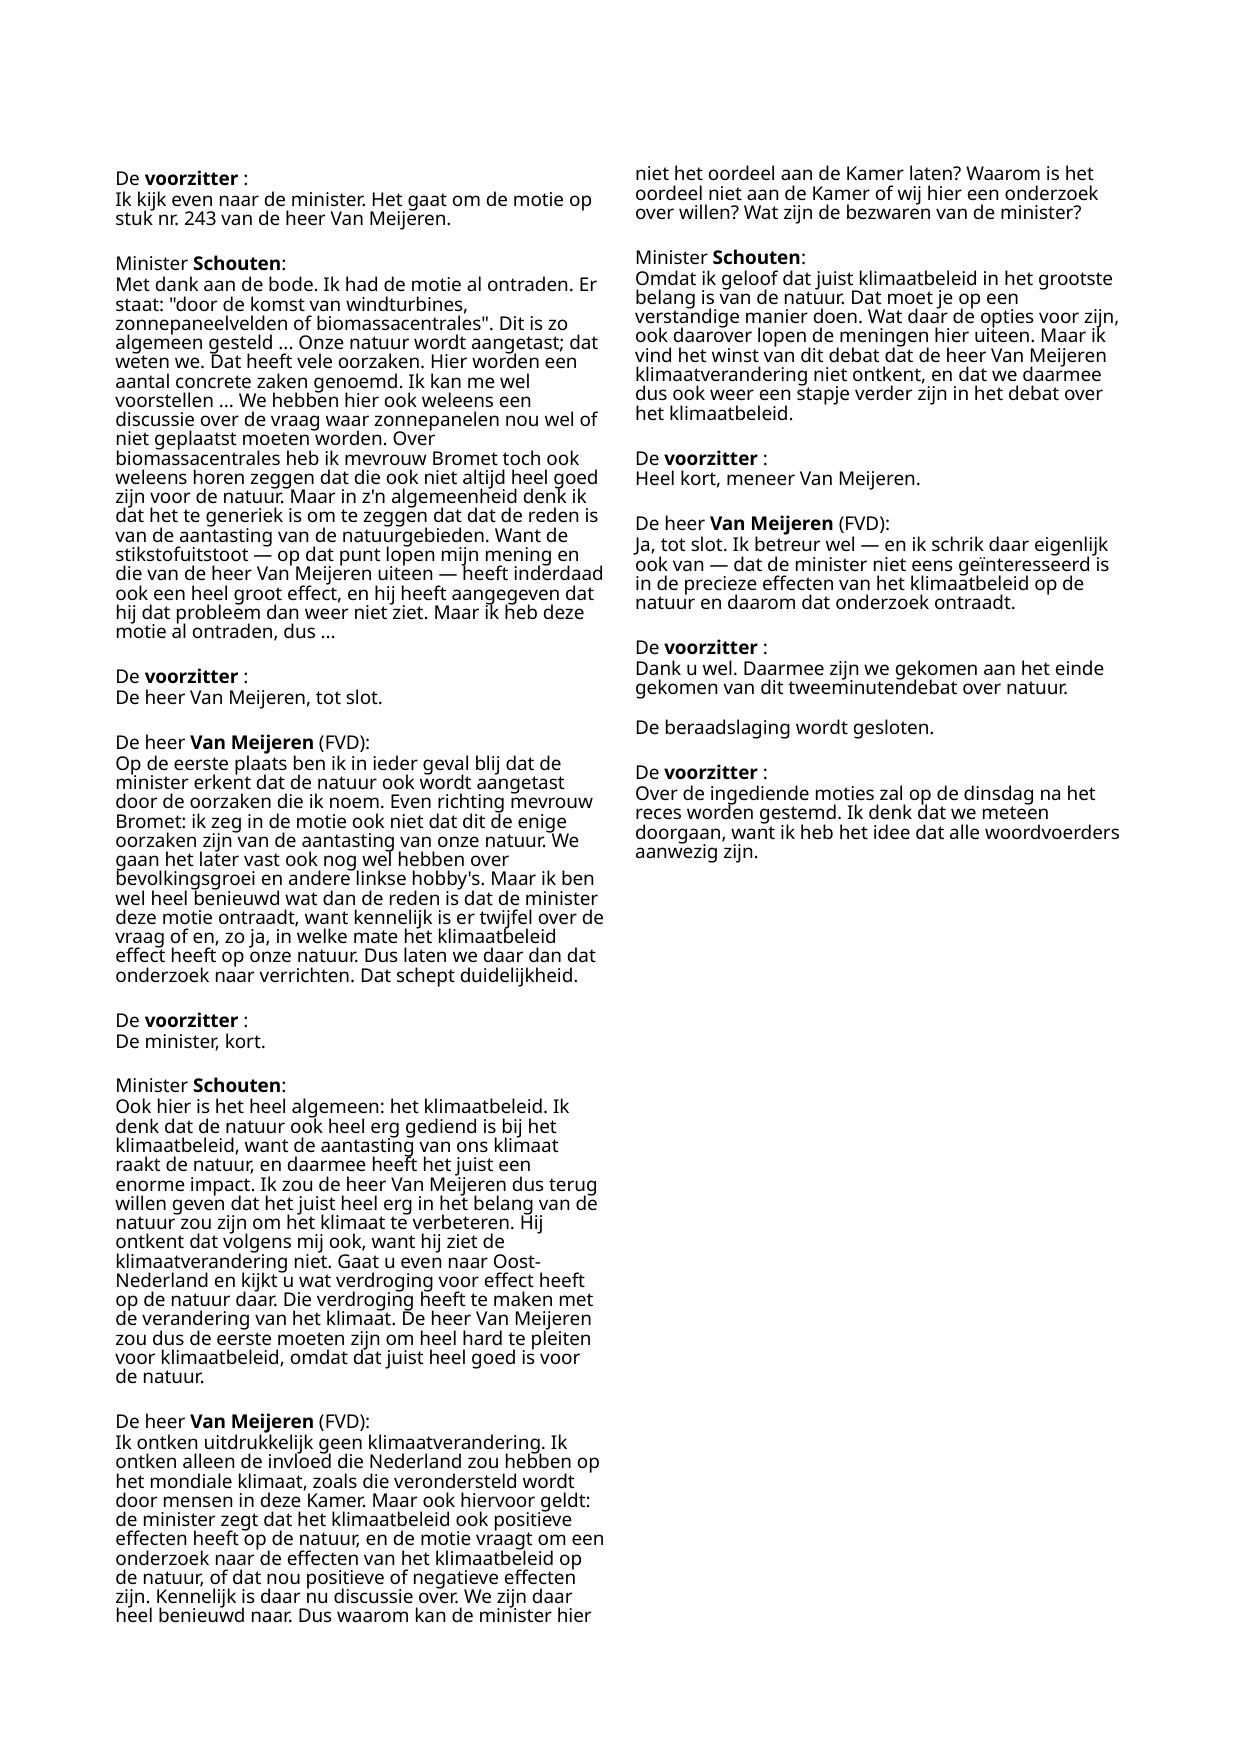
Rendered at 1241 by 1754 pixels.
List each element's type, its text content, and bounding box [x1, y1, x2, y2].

text Omdat ik geloof dat juist klimaatbeleid in het grootste belang is van de natuur. Dat moet je op een verstandige manier doen. Wat daar de opties voor zijn, ook daarover lopen de meningen hier uiteen. Maar ik vind het winst van dit debat dat de heer Van Meijeren klimaatverandering niet ontkent, en dat we daarmee dus ook weer een stapje verder zijn in het debat over het klimaatbeleid. [635, 270, 1125, 424]
text De voorzitter : [635, 759, 1125, 785]
text Heel kort, meneer Van Meijeren. [635, 470, 1125, 490]
text De voorzitter : [115, 165, 605, 191]
text Ik ontken uitdrukkelijk geen klimaatverandering. Ik ontken alleen de invloed die Nederland zou hebben op het mondiale klimaat, zoals die verondersteld wordt door mensen in deze Kamer. Maar ook hiervoor geldt: de minister zegt dat het klimaatbeleid ook positieve effecten heeft op de natuur, en de motie vraagt om een onderzoek naar de effecten van het klimaatbeleid op de natuur, of dat nou positieve of negatieve effecten zijn. Kennelijk is daar nu discussie over. We zijn daar heel benieuwd naar. Dus waarom kan de minister hier [115, 1434, 605, 1627]
text De minister, kort. [115, 1033, 605, 1052]
text Minister Schouten: [115, 1073, 605, 1098]
text De heer Van Meijeren (FVD): [635, 511, 1125, 536]
text De heer Van Meijeren (FVD): [115, 1408, 605, 1434]
text De voorzitter : [115, 1007, 605, 1033]
text Ik kijk even naar de minister. Het gaat om de motie op stuk nr. 243 van de heer Van Meijeren. [115, 191, 605, 230]
text Op de eerste plaats ben ik in ieder geval blij dat de minister erkent dat de natuur ook wordt aangetast door de oorzaken die ik noem. Even richting mevrouw Bromet: ik zeg in de motie ook niet dat dit de enige oorzaken zijn van de aantasting van onze natuur. We gaan het later vast ook nog wel hebben over bevolkingsgroei en andere linkse hobby's. Maar ik ben wel heel benieuwd wat dan de reden is dat de minister deze motie ontraadt, want kennelijk is er twijfel over de vraag of en, zo ja, in welke mate het klimaatbeleid effect heeft op onze natuur. Dus laten we daar dan dat onderzoek naar verrichten. Dat schept duidelijkheid. [115, 755, 605, 986]
text De heer Van Meijeren (FVD): [115, 729, 605, 755]
text Ja, tot slot. Ik betreur wel — en ik schrik daar eigenlijk ook van — dat de minister niet eens geïnteresseerd is in de precieze effecten van het klimaatbeleid op de natuur en daarom dat onderzoek ontraadt. [635, 536, 1125, 613]
text Over de ingediende moties zal op de dinsdag na het reces worden gestemd. Ik denk dat we meteen doorgaan, want ik heb het idee dat alle woordvoerders aanwezig zijn. [635, 785, 1125, 862]
text De beraadslaging wordt gesloten. [635, 719, 1125, 738]
text niet het oordeel aan de Kamer laten? Waarom is het oordeel niet aan de Kamer of wij hier een onderzoek over willen? Wat zijn de bezwaren van de minister? [635, 165, 1125, 223]
text De voorzitter : [635, 445, 1125, 470]
text Minister Schouten: [635, 244, 1125, 270]
text De heer Van Meijeren, tot slot. [115, 689, 605, 708]
text Met dank aan de bode. Ik had de motie al ontraden. Er staat: "door de komst van windturbines, zonnepaneelvelden of biomassacentrales". Dit is zo algemeen gesteld ... Onze natuur wordt aangetast; dat weten we. Dat heeft vele oorzaken. Hier worden een aantal concrete zaken genoemd. Ik kan me wel voorstellen ... We hebben hier ook weleens een discussie over de vraag waar zonnepanelen nou wel of niet geplaatst moeten worden. Over biomassacentrales heb ik mevrouw Bromet toch ook weleens horen zeggen dat die ook niet altijd heel goed zijn voor de natuur. Maar in z'n algemeenheid denk ik dat het te generiek is om te zeggen dat dat de reden is van de aantasting van de natuurgebieden. Want de stikstofuitstoot — op dat punt lopen mijn mening en die van de heer Van Meijeren uiteen — heeft inderdaad ook een heel groot effect, en hij heeft aangegeven dat hij dat probleem dan weer niet ziet. Maar ik heb deze motie al ontraden, dus ... [115, 276, 605, 642]
text Minister Schouten: [115, 251, 605, 276]
text De voorzitter : [115, 663, 605, 689]
text Ook hier is het heel algemeen: het klimaatbeleid. Ik denk dat de natuur ook heel erg gediend is bij het klimaatbeleid, want de aantasting van ons klimaat raakt de natuur, en daarmee heeft het juist een enorme impact. Ik zou de heer Van Meijeren dus terug willen geven dat het juist heel erg in het belang van de natuur zou zijn om het klimaat te verbeteren. Hij ontkent dat volgens mij ook, want hij ziet de klimaatverandering niet. Gaat u even naar Oost-Nederland en kijkt u wat verdroging voor effect heeft op de natuur daar. Die verdroging heeft te maken met de verandering van het klimaat. De heer Van Meijeren zou dus de eerste moeten zijn om heel hard te pleiten voor klimaatbeleid, omdat dat juist heel goed is voor de natuur. [115, 1098, 605, 1387]
text Dank u wel. Daarmee zijn we gekomen aan het einde gekomen van dit tweeminutendebat over natuur. [635, 660, 1125, 698]
text De voorzitter : [635, 634, 1125, 660]
